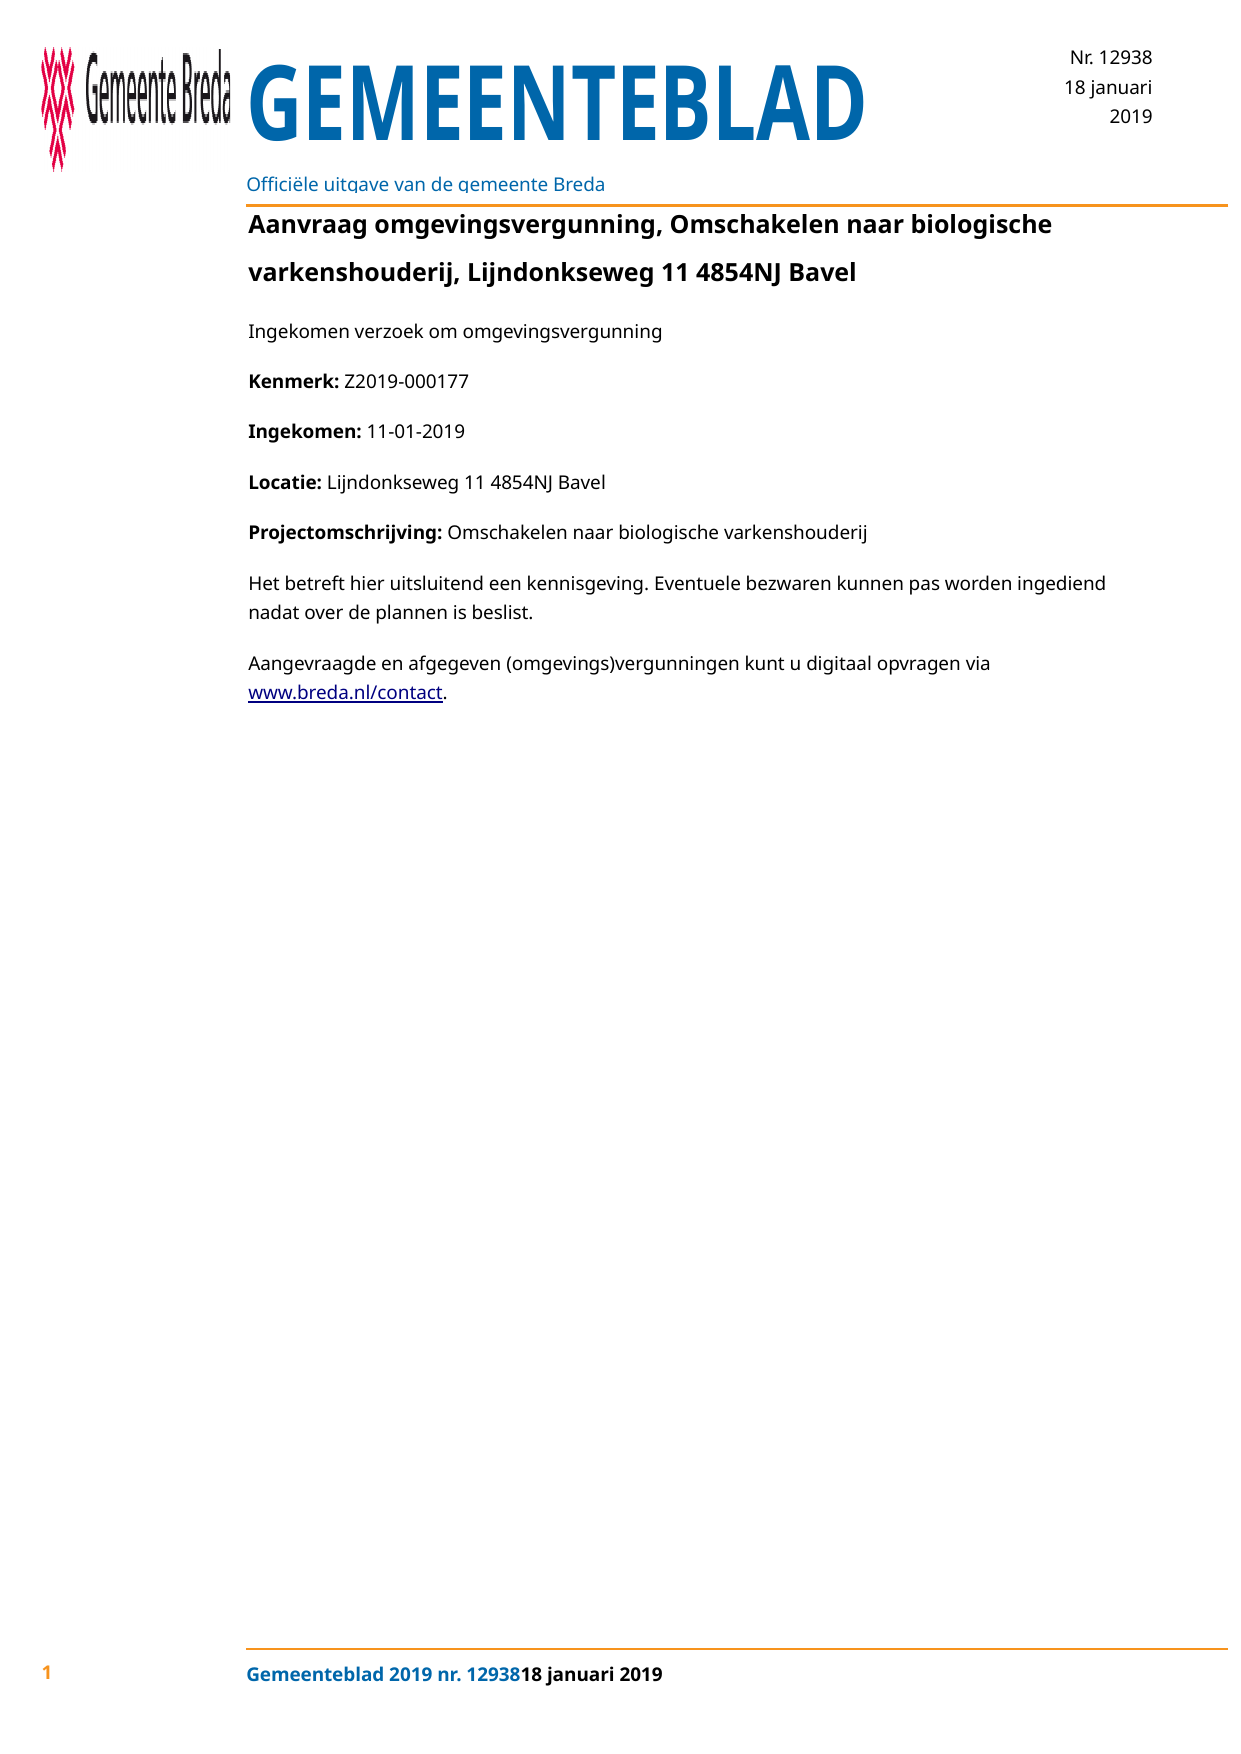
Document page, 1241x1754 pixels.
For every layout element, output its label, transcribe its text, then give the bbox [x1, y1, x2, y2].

text Locatie: Lijndonkseweg 11 4854NJ Bavel [248, 469, 1152, 495]
text Het betreft hier uitsluitend een kennisgeving. Eventuele bezwaren kunnen pas worden ingediend nadat over de plannen is beslist. [248, 570, 1152, 625]
text Projectomschrijving: Omschakelen naar biologische varkenshouderij [248, 519, 1152, 545]
text Aangevraagde en afgegeven (omgevings)vergunningen kunt u digitaal opvragen via www.breda.nl/contact. [248, 650, 1152, 705]
text Ingekomen: 11-01-2019 [248, 419, 1152, 444]
text Aanvraag omgevingsvergunning, Omschakelen naar biologische varkenshouderij, Lijndonkseweg 11 4854NJ Bavel [248, 207, 1152, 288]
text Ingekomen verzoek om omgevingsvergunning [248, 318, 1152, 344]
text Kenmerk: Z2019-000177 [248, 368, 1152, 394]
picture [41, 47, 231, 172]
